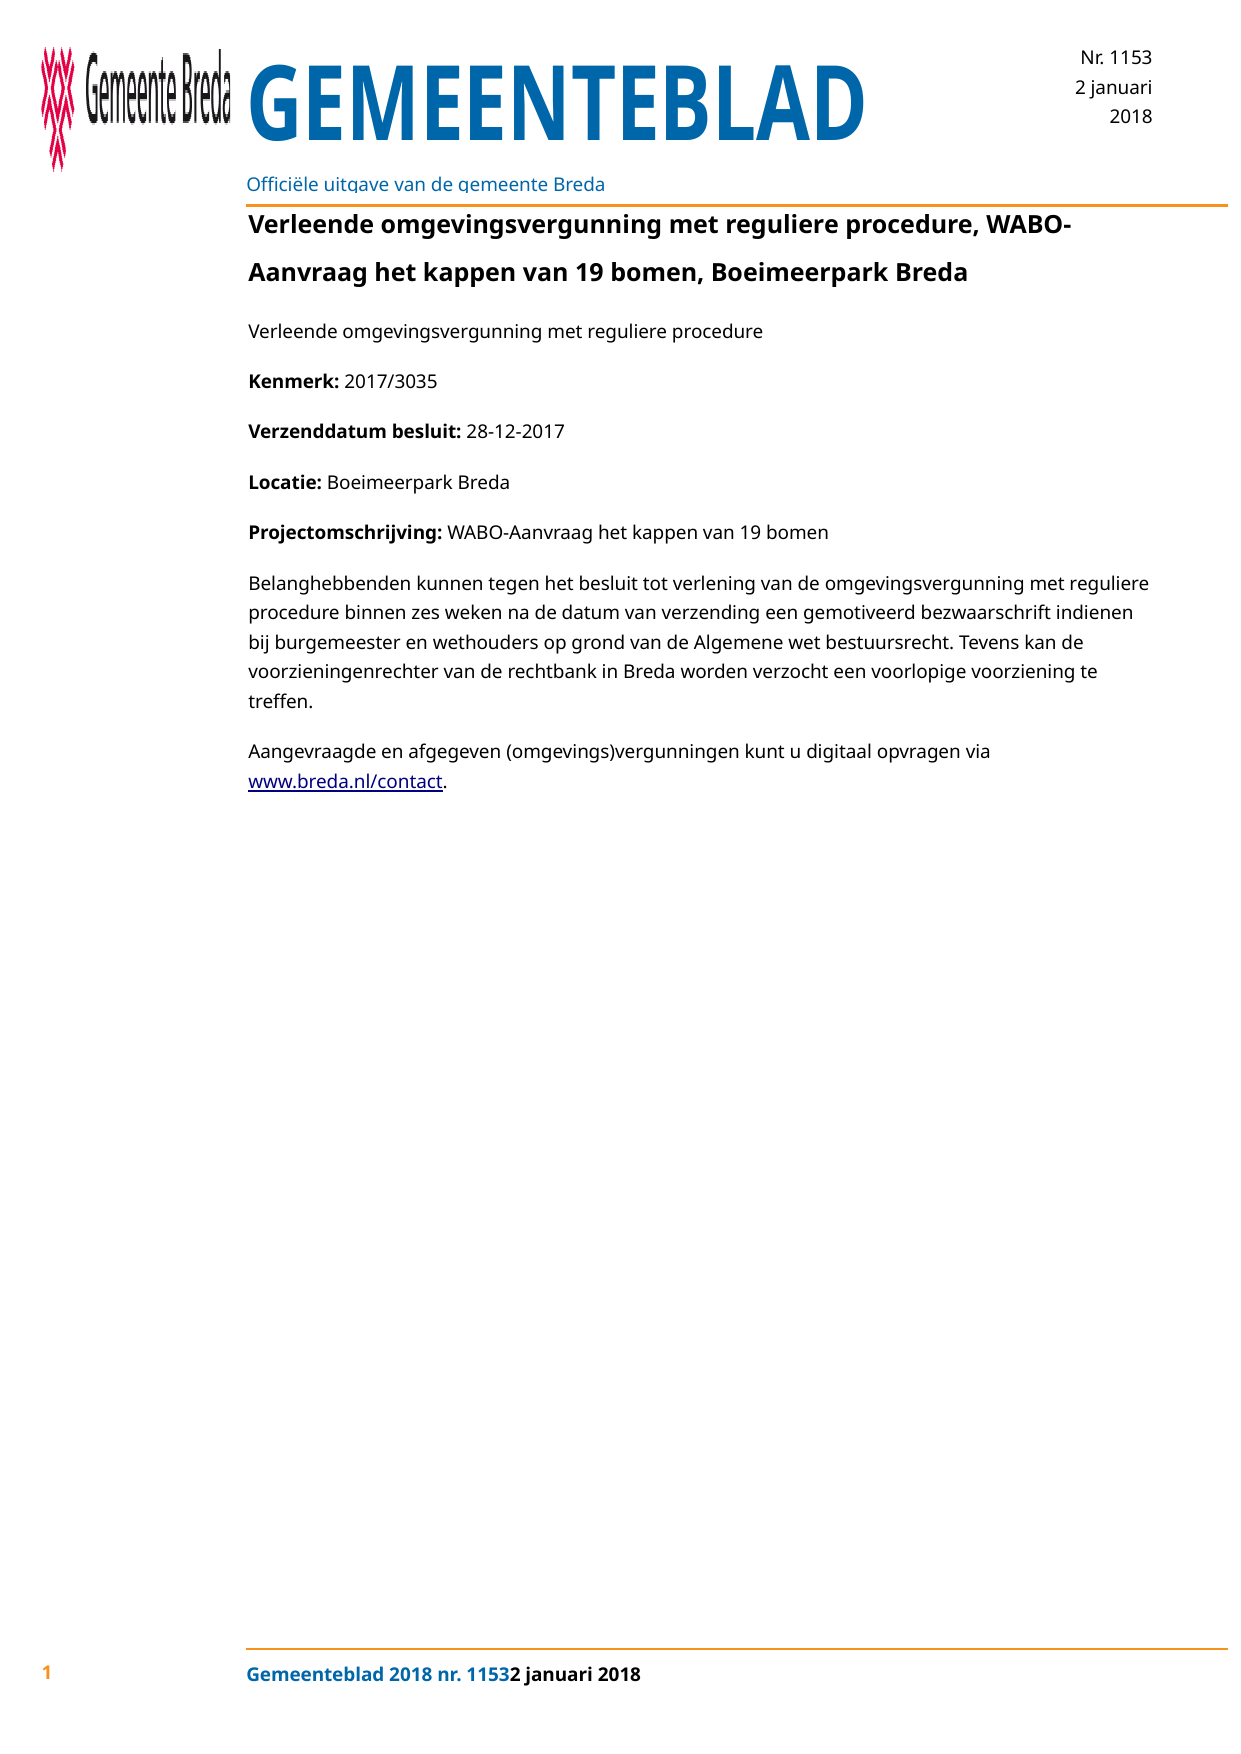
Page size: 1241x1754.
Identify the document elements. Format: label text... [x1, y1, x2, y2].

picture [41, 47, 231, 172]
text Kenmerk: 2017/3035 [248, 368, 1152, 394]
text Belanghebbenden kunnen tegen het besluit tot verlening van de omgevingsvergunning met reguliere procedure binnen zes weken na de datum van verzending een gemotiveerd bezwaarschrift indienen bij burgemeester en wethouders op grond van de Algemene wet bestuursrecht. Tevens kan de voorzieningenrechter van de rechtbank in Breda worden verzocht een voorlopige voorziening te treffen. [248, 570, 1152, 714]
text Aangevraagde en afgegeven (omgevings)vergunningen kunt u digitaal opvragen via www.breda.nl/contact. [248, 739, 1152, 794]
text Projectomschrijving: WABO-Aanvraag het kappen van 19 bomen [248, 519, 1152, 545]
text Verzenddatum besluit: 28-12-2017 [248, 419, 1152, 444]
text Verleende omgevingsvergunning met reguliere procedure [248, 318, 1152, 344]
text Verleende omgevingsvergunning met reguliere procedure, WABO-Aanvraag het kappen van 19 bomen, Boeimeerpark Breda [248, 207, 1152, 288]
text Locatie: Boeimeerpark Breda [248, 469, 1152, 495]
